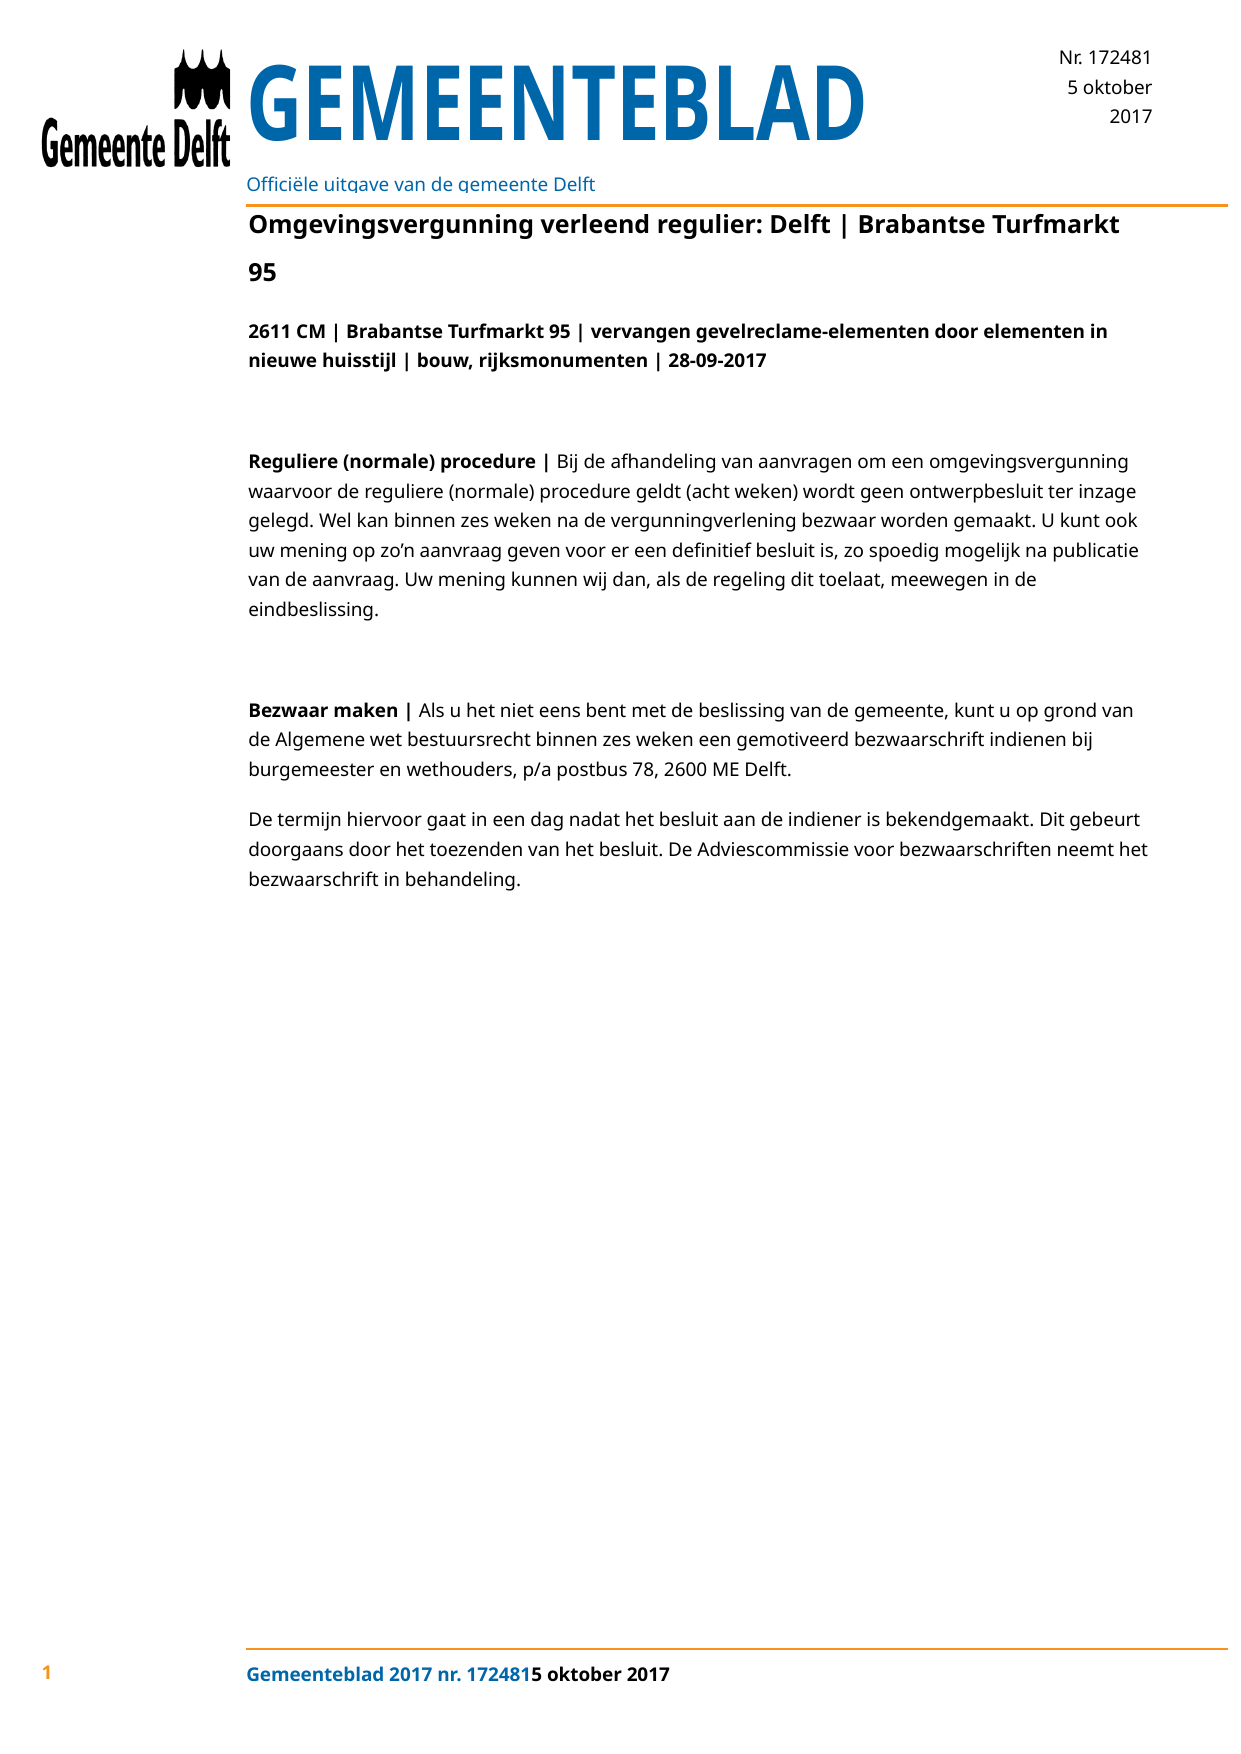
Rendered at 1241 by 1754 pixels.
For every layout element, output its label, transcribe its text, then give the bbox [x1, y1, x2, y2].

picture [41, 47, 231, 172]
text De termijn hiervoor gaat in een dag nadat het besluit aan de indiener is bekendgemaakt. Dit gebeurt doorgaans door het toezenden van het besluit. De Adviescommissie voor bezwaarschriften neemt het bezwaarschrift in behandeling. [248, 807, 1152, 892]
text Reguliere (normale) procedure | Bij de afhandeling van aanvragen om een omgevingsvergunning waarvoor de reguliere (normale) procedure geldt (acht weken) wordt geen ontwerpbesluit ter inzage gelegd. Wel kan binnen zes weken na de vergunningverlening bezwaar worden gemaakt. U kunt ook uw mening op zo’n aanvraag geven voor er een definitief besluit is, zo spoedig mogelijk na publicatie van de aanvraag. Uw mening kunnen wij dan, als de regeling dit toelaat, meewegen in de eindbeslissing. [248, 448, 1152, 622]
text Bezwaar maken | Als u het niet eens bent met de beslissing van de gemeente, kunt u op grond van de Algemene wet bestuursrecht binnen zes weken een gemotiveerd bezwaarschrift indienen bij burgemeester en wethouders, p/a postbus 78, 2600 ME Delft. [248, 697, 1152, 782]
text Omgevingsvergunning verleend regulier: Delft | Brabantse Turfmarkt 95 [248, 207, 1152, 288]
text 2611 CM | Brabantse Turfmarkt 95 | vervangen gevelreclame-elementen door elementen in nieuwe huisstijl | bouw, rijksmonumenten | 28-09-2017 [248, 318, 1152, 373]
